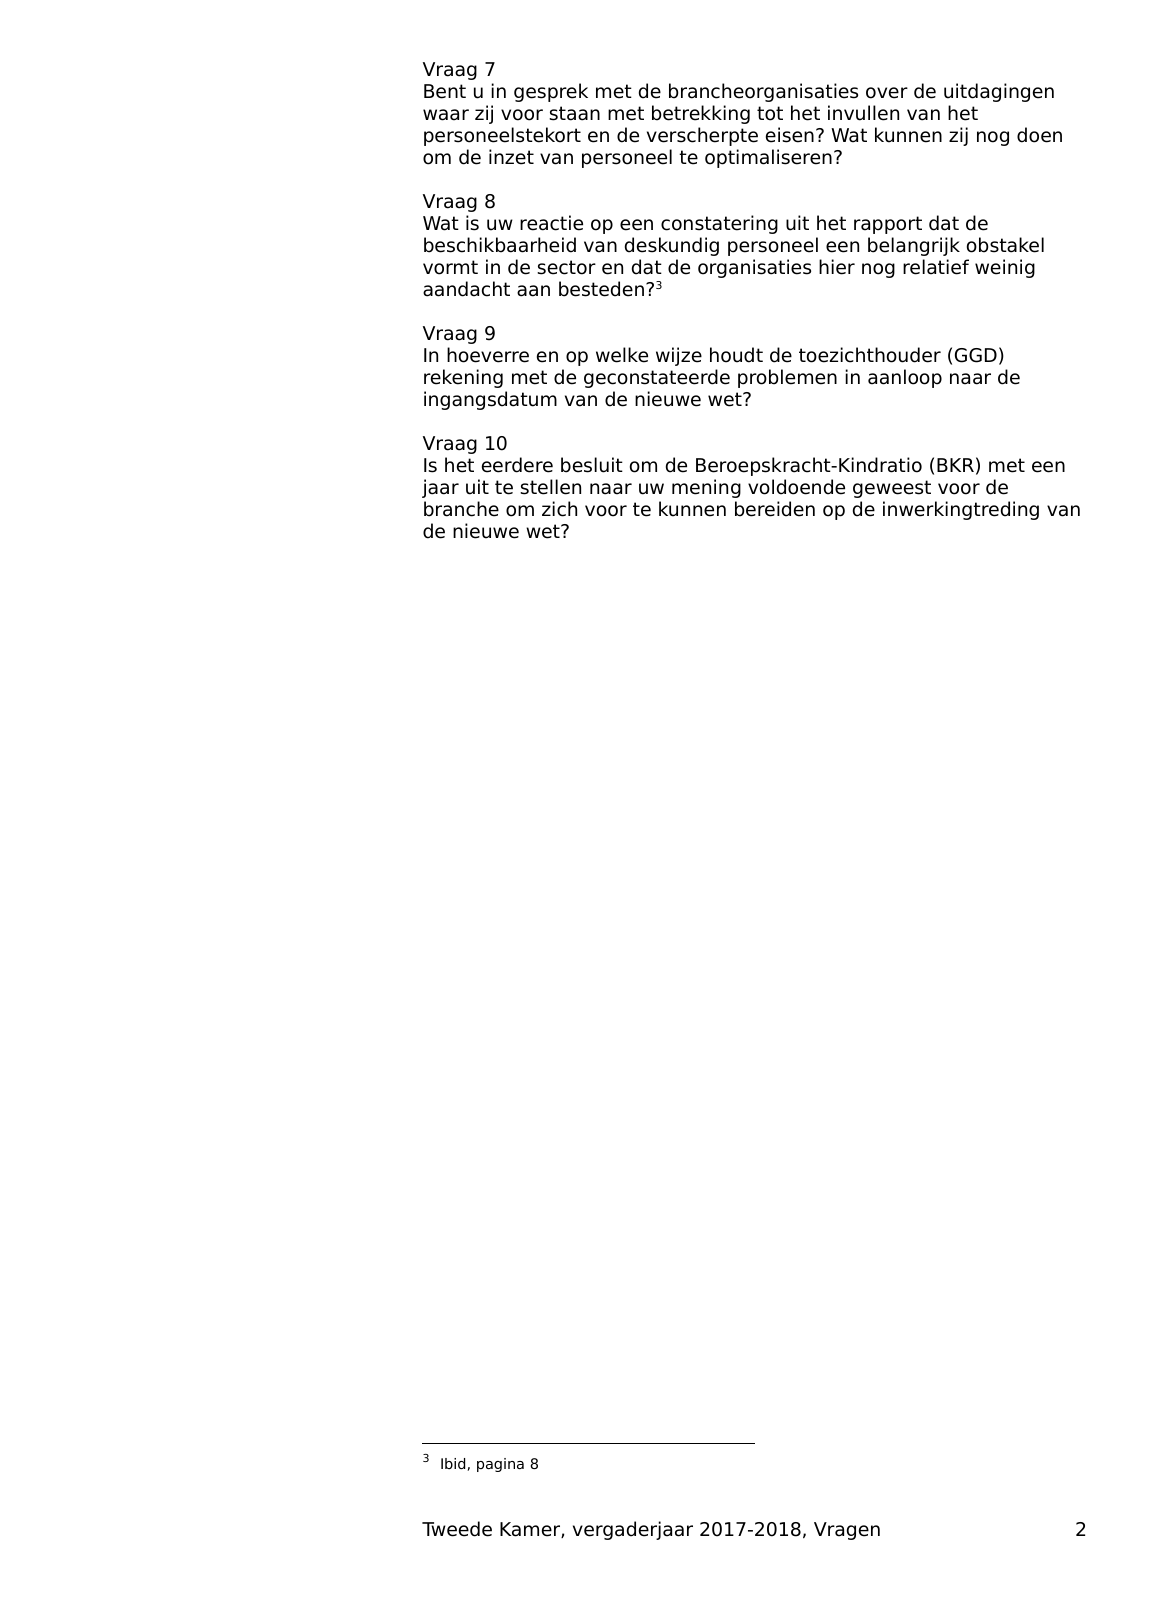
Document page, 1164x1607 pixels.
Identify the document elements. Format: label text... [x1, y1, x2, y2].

text Vraag 10 [422, 433, 1087, 455]
text In hoeverre en op welke wijze houdt de toezichthouder (GGD) rekening met de geconstateerde problemen in aanloop naar de ingangsdatum van de nieuwe wet? [422, 345, 1087, 411]
text Vraag 9 [422, 323, 1087, 345]
text Bent u in gesprek met de brancheorganisaties over de uitdagingen waar zij voor staan met betrekking tot het invullen van het personeelstekort en de verscherpte eisen? Wat kunnen zij nog doen om de inzet van personeel te optimaliseren? [422, 81, 1087, 169]
text Is het eerdere besluit om de Beroepskracht-Kindratio (BKR) met een jaar uit te stellen naar uw mening voldoende geweest voor de branche om zich voor te kunnen bereiden op de inwerkingtreding van de nieuwe wet? [422, 455, 1087, 543]
text Vraag 8 [422, 191, 1087, 213]
text Vraag 7 [422, 59, 1087, 81]
text Ibid, pagina 8 [422, 1452, 1087, 1474]
text Wat is uw reactie op een constatering uit het rapport dat de beschikbaarheid van deskundig personeel een belangrijk obstakel vormt in de sector en dat de organisaties hier nog relatief weinig aandacht aan besteden? [422, 213, 1087, 301]
